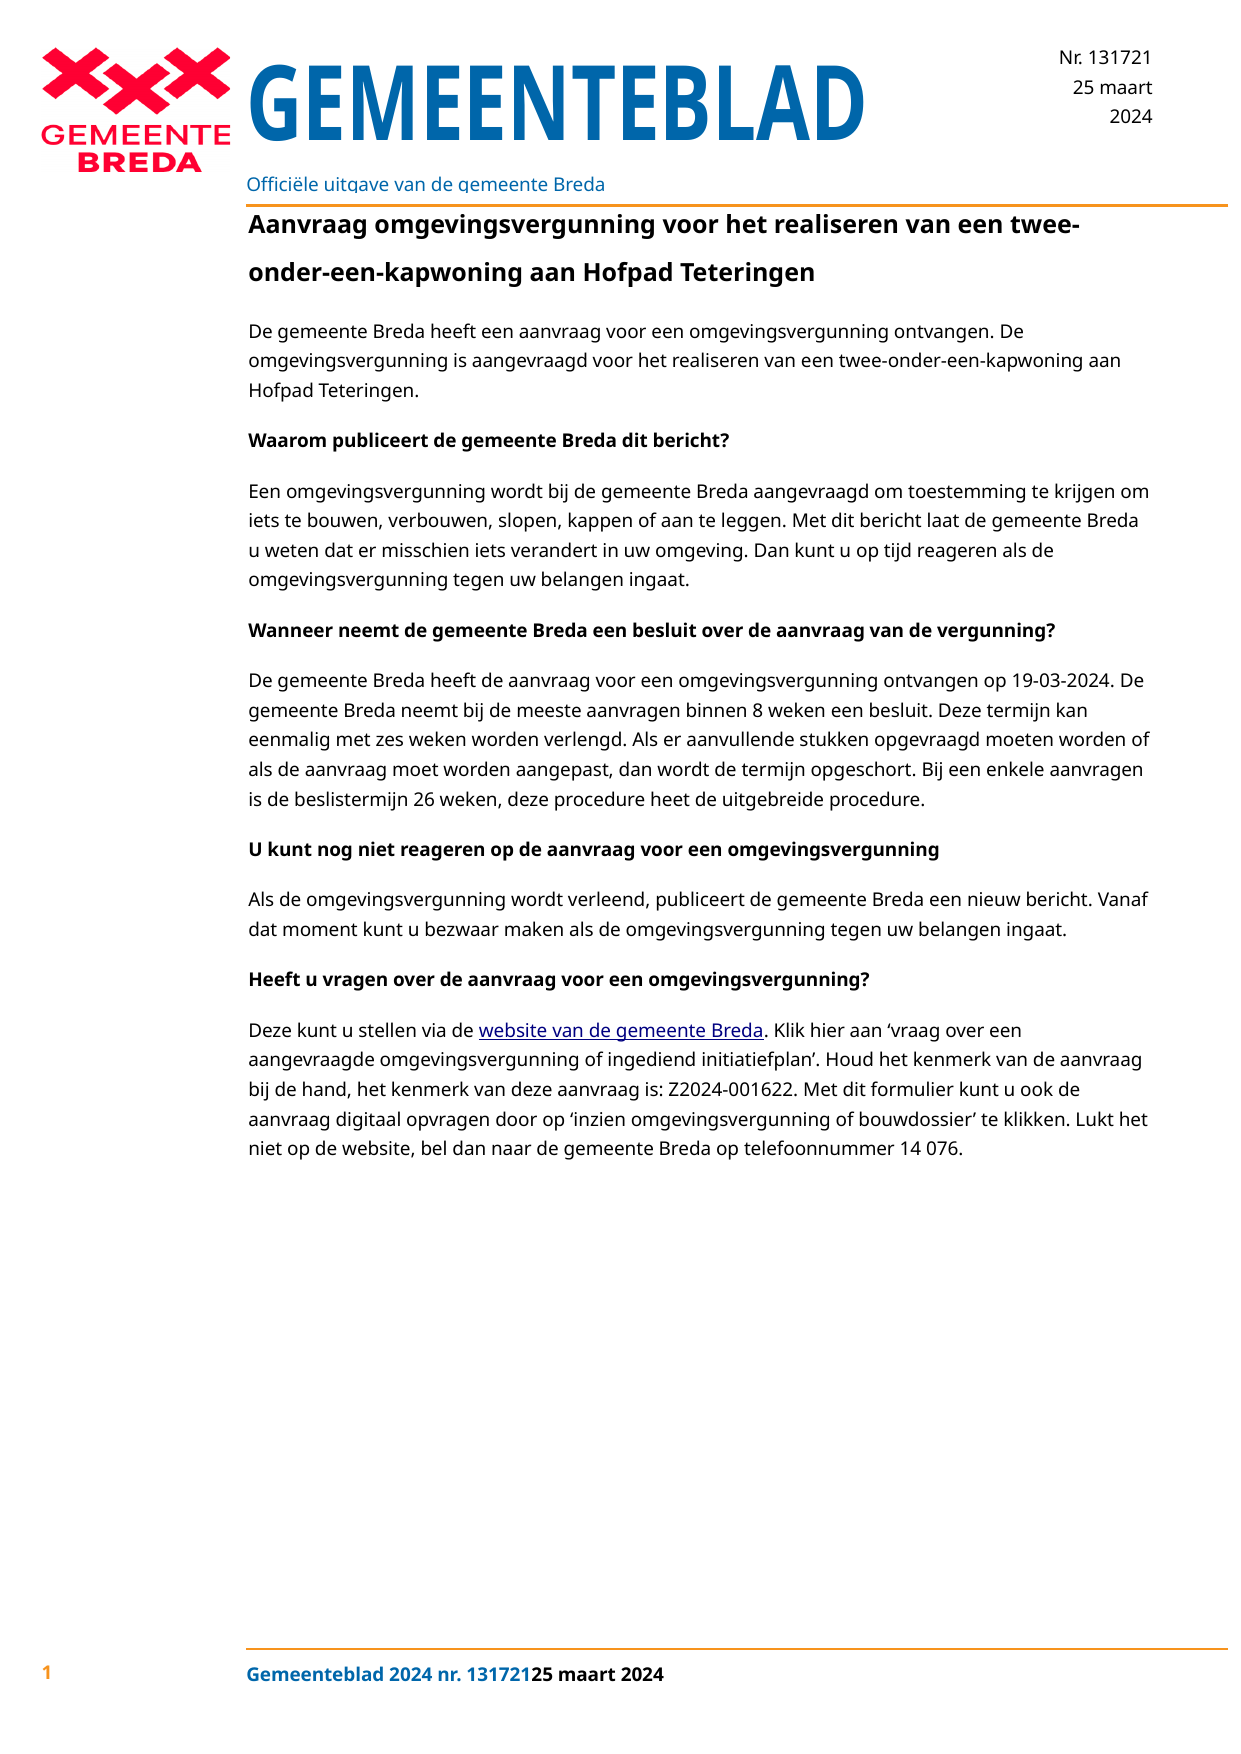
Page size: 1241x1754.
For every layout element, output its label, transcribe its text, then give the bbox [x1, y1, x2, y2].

text Waarom publiceert de gemeente Breda dit bericht? [248, 427, 1152, 453]
picture [41, 47, 231, 172]
text Een omgevingsvergunning wordt bij de gemeente Breda aangevraagd om toestemming te krijgen om iets te bouwen, verbouwen, slopen, kappen of aan te leggen. Met dit bericht laat de gemeente Breda u weten dat er misschien iets verandert in uw omgeving. Dan kunt u op tijd reageren als de omgevingsvergunning tegen uw belangen ingaat. [248, 478, 1152, 592]
text Aanvraag omgevingsvergunning voor het realiseren van een twee-onder-een-kapwoning aan Hofpad Teteringen [248, 207, 1152, 288]
text De gemeente Breda heeft een aanvraag voor een omgevingsvergunning ontvangen. De omgevingsvergunning is aangevraagd voor het realiseren van een twee-onder-een-kapwoning aan Hofpad Teteringen. [248, 318, 1152, 403]
text Heeft u vragen over de aanvraag voor een omgevingsvergunning? [248, 967, 1152, 992]
text Als de omgevingsvergunning wordt verleend, publiceert de gemeente Breda een nieuw bericht. Vanaf dat moment kunt u bezwaar maken als de omgevingsvergunning tegen uw belangen ingaat. [248, 887, 1152, 942]
text U kunt nog niet reageren op de aanvraag voor een omgevingsvergunning [248, 836, 1152, 862]
text Deze kunt u stellen via de website van de gemeente Breda. Klik hier aan ‘vraag over een aangevraagde omgevingsvergunning of ingediend initiatiefplan’. Houd het kenmerk van de aanvraag bij de hand, het kenmerk van deze aanvraag is: Z2024-001622. Met dit formulier kunt u ook de aanvraag digitaal opvragen door op ‘inzien omgevingsvergunning of bouwdossier’ te klikken. Lukt het niet op de website, bel dan naar de gemeente Breda op telefoonnummer 14 076. [248, 1017, 1152, 1161]
text Wanneer neemt de gemeente Breda een besluit over de aanvraag van de vergunning? [248, 617, 1152, 643]
text De gemeente Breda heeft de aanvraag voor een omgevingsvergunning ontvangen op 19-03-2024. De gemeente Breda neemt bij de meeste aanvragen binnen 8 weken een besluit. Deze termijn kan eenmalig met zes weken worden verlengd. Als er aanvullende stukken opgevraagd moeten worden of als de aanvraag moet worden aangepast, dan wordt de termijn opgeschort. Bij een enkele aanvragen is de beslistermijn 26 weken, deze procedure heet de uitgebreide procedure. [248, 667, 1152, 812]
